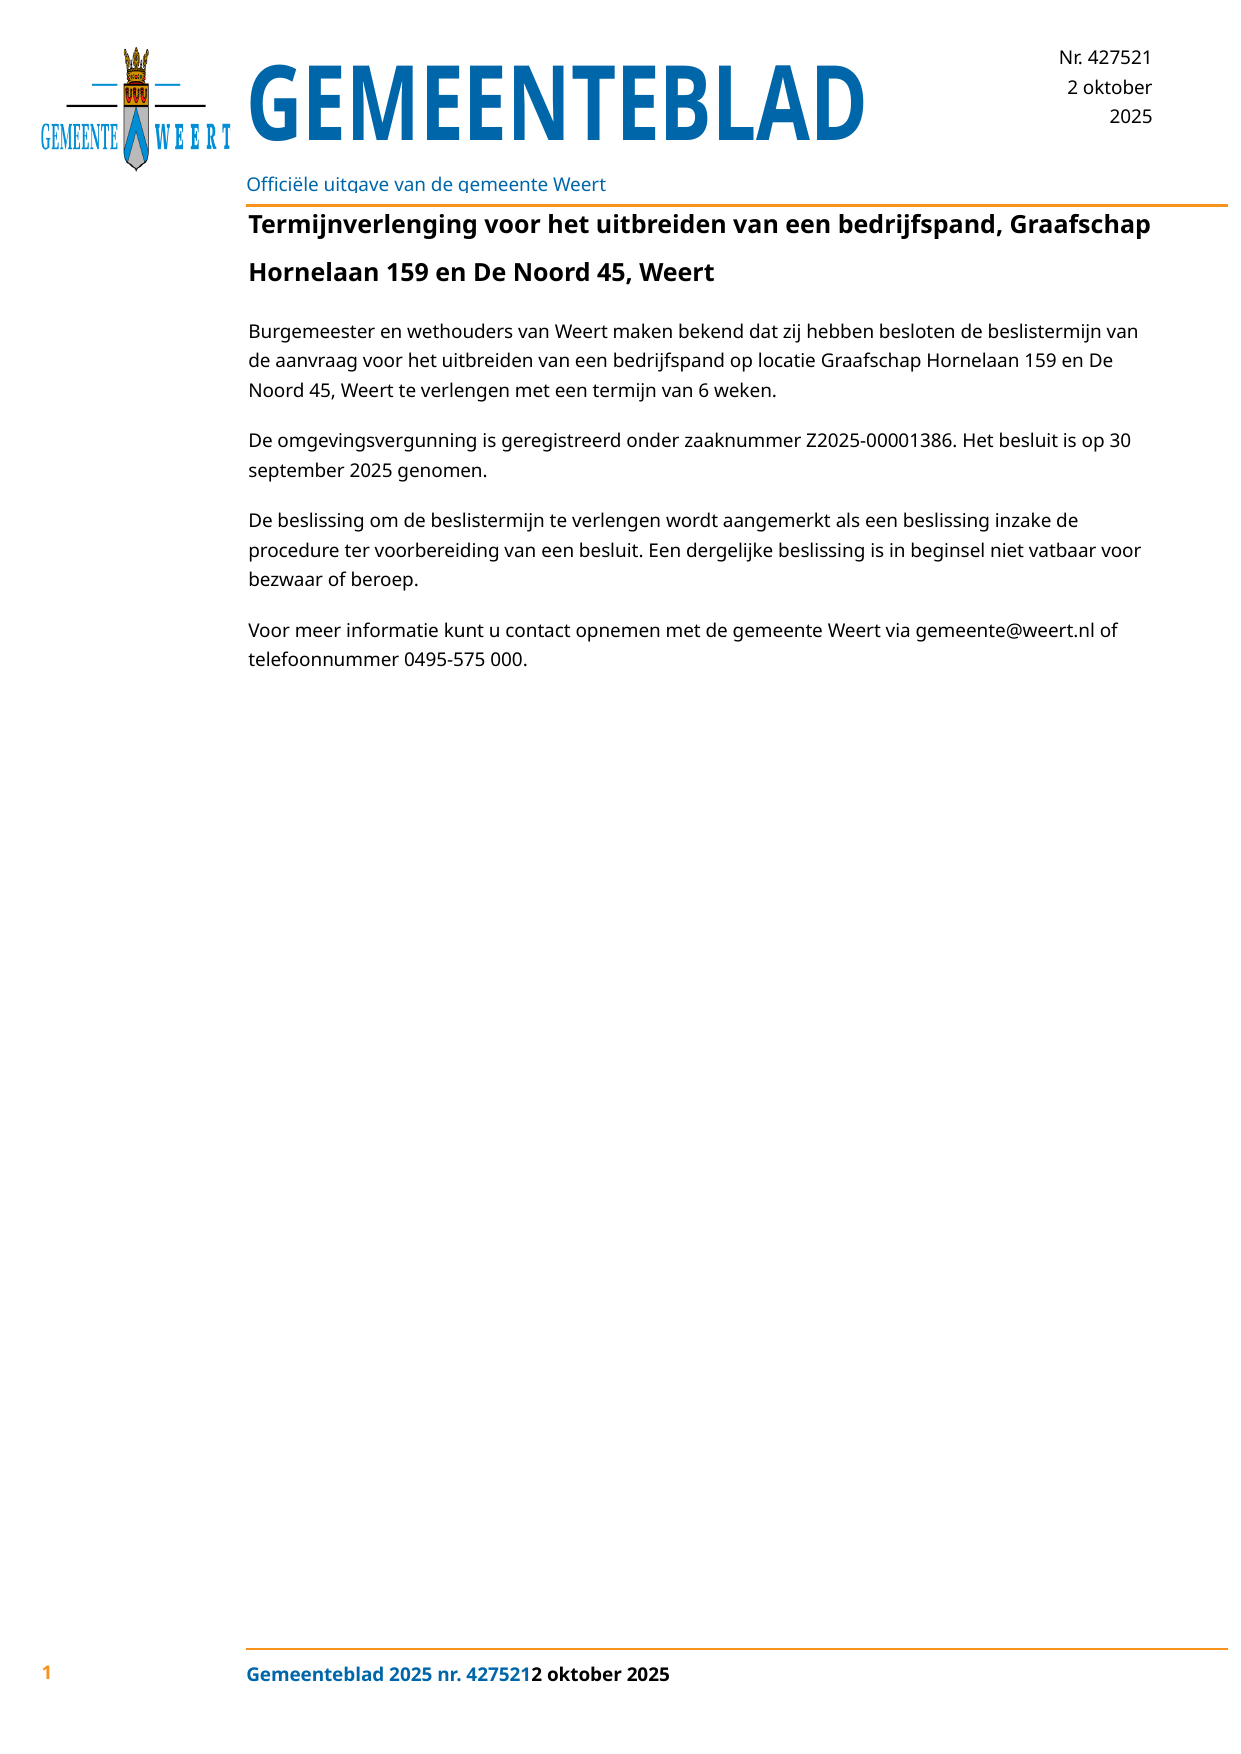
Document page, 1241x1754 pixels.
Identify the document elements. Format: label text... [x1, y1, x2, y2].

text Termijnverlenging voor het uitbreiden van een bedrijfspand, Graafschap Hornelaan 159 en De Noord 45, Weert [248, 207, 1152, 288]
picture [41, 47, 231, 172]
text Voor meer informatie kunt u contact opnemen met de gemeente Weert via gemeente@weert.nl of telefoonnummer 0495-575 000. [248, 617, 1152, 672]
text Burgemeester en wethouders van Weert maken bekend dat zij hebben besloten de beslistermijn van de aanvraag voor het uitbreiden van een bedrijfspand op locatie Graafschap Hornelaan 159 en De Noord 45, Weert te verlengen met een termijn van 6 weken. [248, 318, 1152, 403]
text De omgevingsvergunning is geregistreerd onder zaaknummer Z2025-00001386. Het besluit is op 30 september 2025 genomen. [248, 427, 1152, 483]
text De beslissing om de beslistermijn te verlengen wordt aangemerkt als een beslissing inzake de procedure ter voorbereiding van een besluit. Een dergelijke beslissing is in beginsel niet vatbaar voor bezwaar of beroep. [248, 507, 1152, 592]
